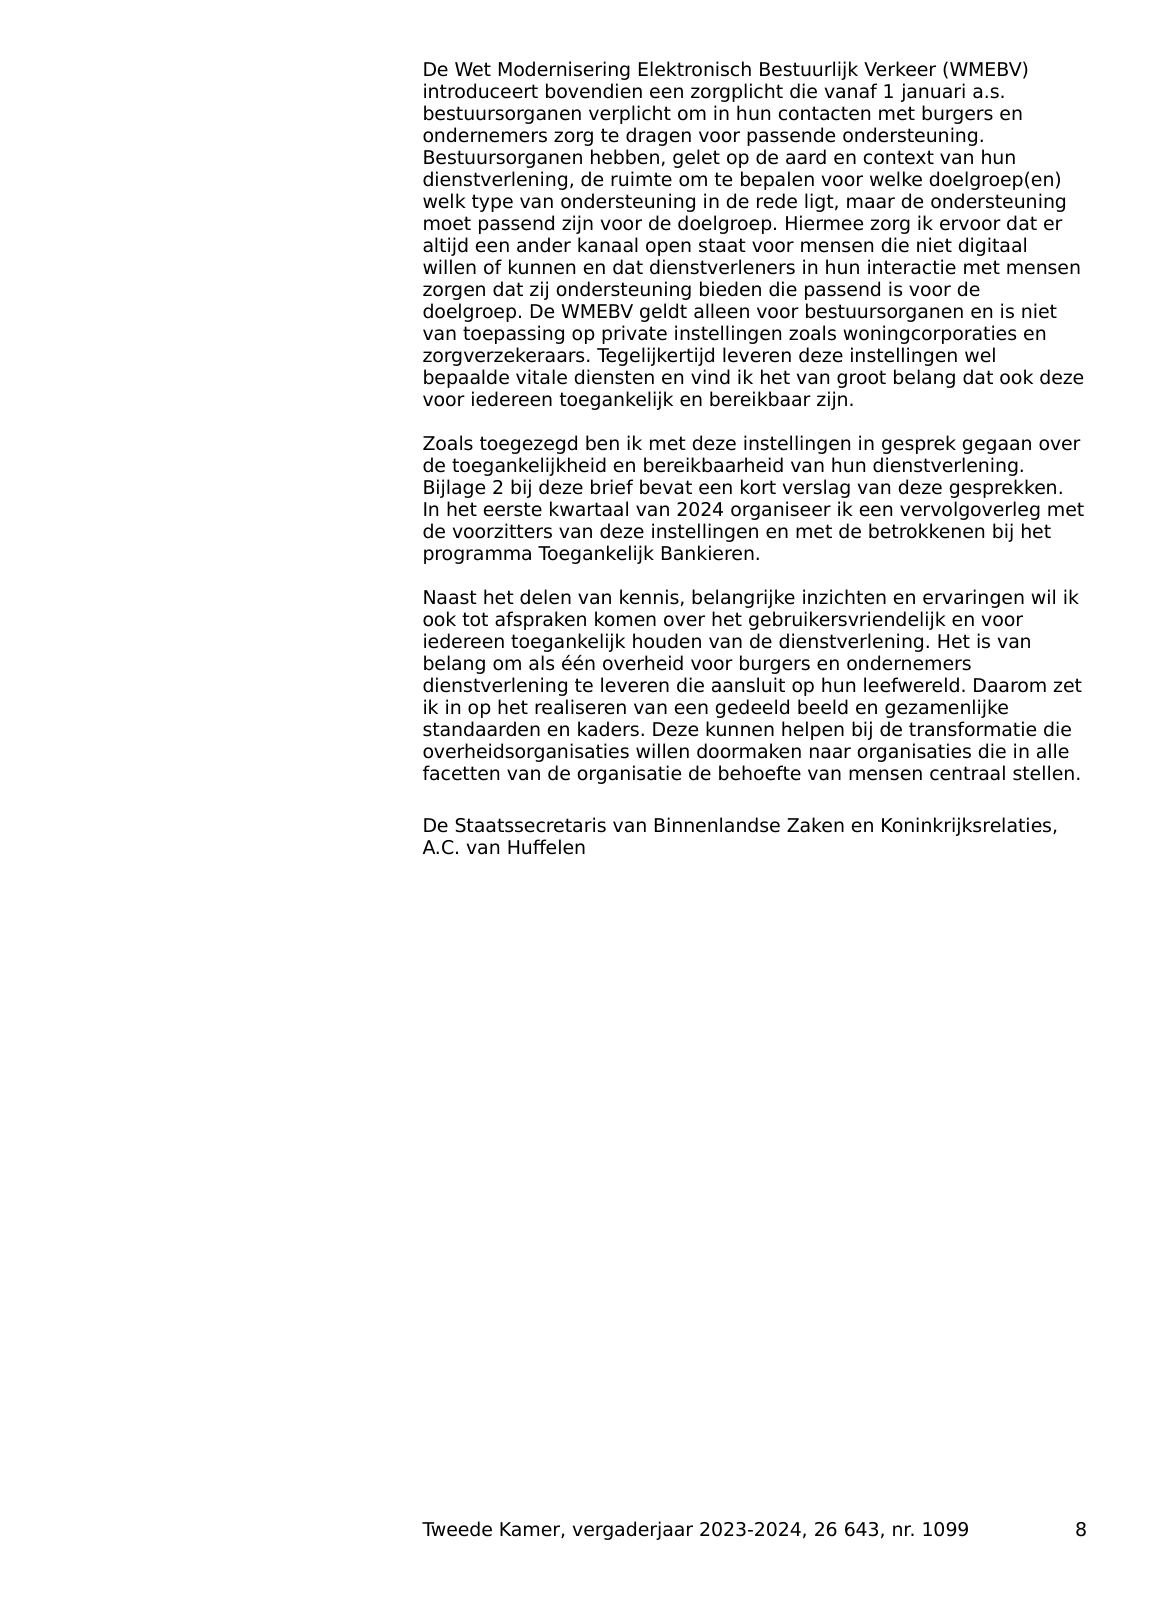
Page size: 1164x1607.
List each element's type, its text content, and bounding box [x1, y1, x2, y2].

text De Staatssecretaris van Binnenlandse Zaken en Koninkrijksrelaties, A.C. van Huffelen [422, 815, 1087, 859]
text De Wet Modernisering Elektronisch Bestuurlijk Verkeer (WMEBV) introduceert bovendien een zorgplicht die vanaf 1 januari a.s. bestuursorganen verplicht om in hun contacten met burgers en ondernemers zorg te dragen voor passende ondersteuning. Bestuursorganen hebben, gelet op de aard en context van hun dienstverlening, de ruimte om te bepalen voor welke doelgroep(en) welk type van ondersteuning in de rede ligt, maar de ondersteuning moet passend zijn voor de doelgroep. Hiermee zorg ik ervoor dat er altijd een ander kanaal open staat voor mensen die niet digitaal willen of kunnen en dat dienstverleners in hun interactie met mensen zorgen dat zij ondersteuning bieden die passend is voor de doelgroep. De WMEBV geldt alleen voor bestuursorganen en is niet van toepassing op private instellingen zoals woningcorporaties en zorgverzekeraars. Tegelijkertijd leveren deze instellingen wel bepaalde vitale diensten en vind ik het van groot belang dat ook deze voor iedereen toegankelijk en bereikbaar zijn. [422, 59, 1087, 411]
text Naast het delen van kennis, belangrijke inzichten en ervaringen wil ik ook tot afspraken komen over het gebruikersvriendelijk en voor iedereen toegankelijk houden van de dienstverlening. Het is van belang om als één overheid voor burgers en ondernemers dienstverlening te leveren die aansluit op hun leefwereld. Daarom zet ik in op het realiseren van een gedeeld beeld en gezamenlijke standaarden en kaders. Deze kunnen helpen bij de transformatie die overheidsorganisaties willen doormaken naar organisaties die in alle facetten van de organisatie de behoefte van mensen centraal stellen. [422, 587, 1087, 785]
text Zoals toegezegd ben ik met deze instellingen in gesprek gegaan over de toegankelijkheid en bereikbaarheid van hun dienstverlening. Bijlage 2 bij deze brief bevat een kort verslag van deze gesprekken. In het eerste kwartaal van 2024 organiseer ik een vervolgoverleg met de voorzitters van deze instellingen en met de betrokkenen bij het programma Toegankelijk Bankieren. [422, 433, 1087, 565]
